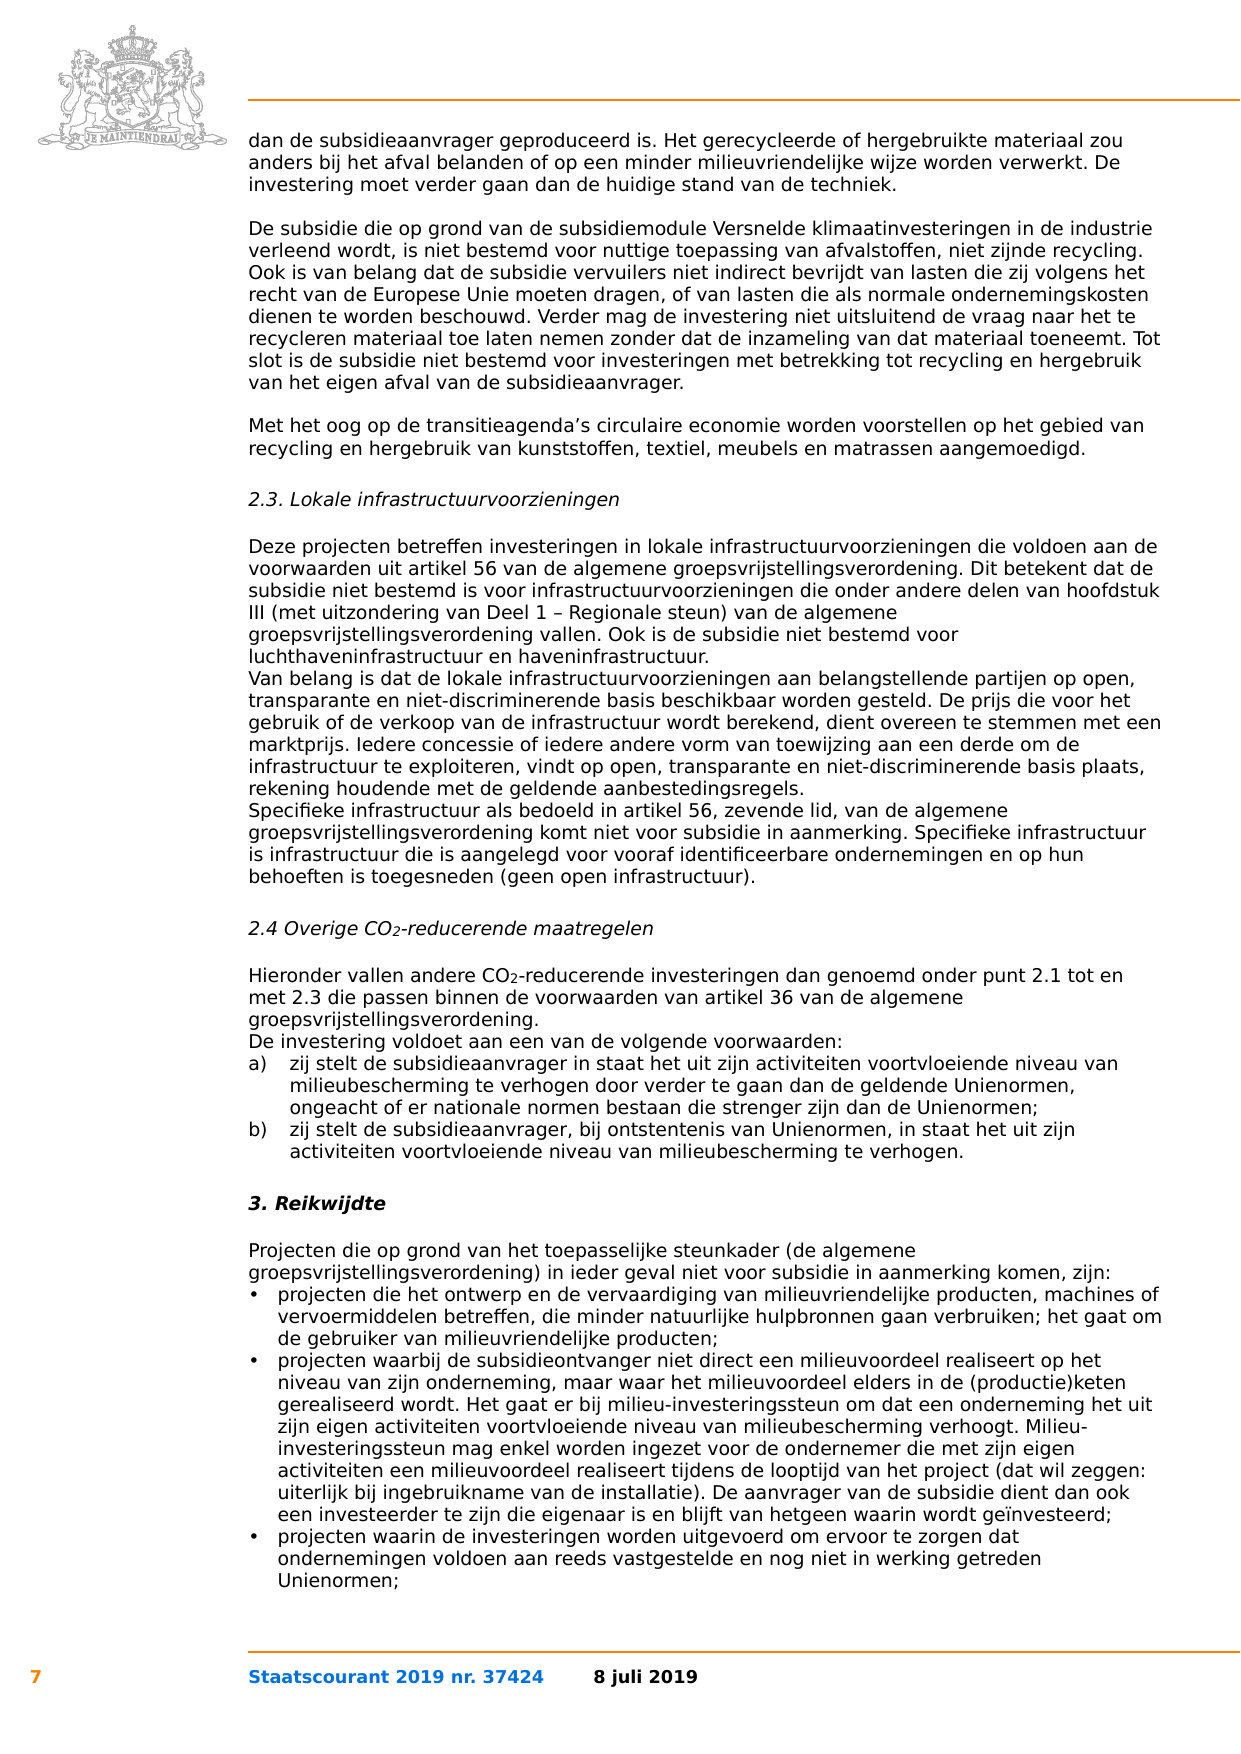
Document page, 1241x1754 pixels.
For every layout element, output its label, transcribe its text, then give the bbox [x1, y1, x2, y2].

text • projecten die het ontwerp en de vervaardiging van milieuvriendelijke producten, machines of vervoermiddelen betreffen, die minder natuurlijke hulpbronnen gaan verbruiken; het gaat om de gebruiker van milieuvriendelijke producten; [248, 1284, 1163, 1350]
text a) zij stelt de subsidieaanvrager in staat het uit zijn activiteiten voortvloeiende niveau van milieubescherming te verhogen door verder te gaan dan de geldende Unienormen, ongeacht of er nationale normen bestaan die strenger zijn dan de Unienormen; [248, 1053, 1163, 1119]
text b) zij stelt de subsidieaanvrager, bij ontstentenis van Unienormen, in staat het uit zijn activiteiten voortvloeiende niveau van milieubescherming te verhogen. [248, 1119, 1163, 1163]
text De subsidie die op grond van de subsidiemodule Versnelde klimaatinvesteringen in de industrie verleend wordt, is niet bestemd voor nuttige toepassing van afvalstoffen, niet zijnde recycling. Ook is van belang dat de subsidie vervuilers niet indirect bevrijdt van lasten die zij volgens het recht van de Europese Unie moeten dragen, of van lasten die als normale ondernemingskosten dienen te worden beschouwd. Verder mag de investering niet uitsluitend de vraag naar het te recycleren materiaal toe laten nemen zonder dat de inzameling van dat materiaal toeneemt. Tot slot is de subsidie niet bestemd voor investeringen met betrekking tot recycling en hergebruik van het eigen afval van de subsidieaanvrager. [248, 218, 1163, 393]
text • projecten waarin de investeringen worden uitgevoerd om ervoor te zorgen dat ondernemingen voldoen aan reeds vastgestelde en nog niet in werking getreden Unienormen; [248, 1526, 1163, 1591]
subtitle 2.3. Lokale infrastructuurvoorzieningen [248, 489, 1163, 511]
text Specifieke infrastructuur als bedoeld in artikel 56, zevende lid, van de algemene groepsvrijstellingsverordening komt niet voor subsidie in aanmerking. Specifieke infrastructuur is infrastructuur die is aangelegd voor vooraf identificeerbare ondernemingen en op hun behoeften is toegesneden (geen open infrastructuur). [248, 800, 1163, 888]
picture [38, 25, 227, 150]
text Hieronder vallen andere CO2-reducerende investeringen dan genoemd onder punt 2.1 tot en met 2.3 die passen binnen de voorwaarden van artikel 36 van de algemene groepsvrijstellingsverordening. [248, 965, 1163, 1031]
text Projecten die op grond van het toepasselijke steunkader (de algemene groepsvrijstellingsverordening) in ieder geval niet voor subsidie in aanmerking komen, zijn: [248, 1240, 1163, 1284]
text Met het oog op de transitieagenda’s circulaire economie worden voorstellen op het gebied van recycling en hergebruik van kunststoffen, textiel, meubels en matrassen aangemoedigd. [248, 415, 1163, 459]
text Deze projecten betreffen investeringen in lokale infrastructuurvoorzieningen die voldoen aan de voorwaarden uit artikel 56 van de algemene groepsvrijstellingsverordening. Dit betekent dat de subsidie niet bestemd is voor infrastructuurvoorzieningen die onder andere delen van hoofdstuk III (met uitzondering van Deel 1 – Regionale steun) van de algemene groepsvrijstellingsverordening vallen. Ook is de subsidie niet bestemd voor luchthaveninfrastructuur en haveninfrastructuur. [248, 536, 1163, 668]
text dan de subsidieaanvrager geproduceerd is. Het gerecycleerde of hergebruikte materiaal zou anders bij het afval belanden of op een minder milieuvriendelijke wijze worden verwerkt. De investering moet verder gaan dan de huidige stand van de techniek. [248, 130, 1163, 196]
subtitle 2.4 Overige CO2-reducerende maatregelen [248, 918, 1163, 940]
text De investering voldoet aan een van de volgende voorwaarden: [248, 1031, 1163, 1053]
text • projecten waarbij de subsidieontvanger niet direct een milieuvoordeel realiseert op het niveau van zijn onderneming, maar waar het milieuvoordeel elders in de (productie)keten gerealiseerd wordt. Het gaat er bij milieu-investeringssteun om dat een onderneming het uit zijn eigen activiteiten voortvloeiende niveau van milieubescherming verhoogt. Milieu-investeringssteun mag enkel worden ingezet voor de ondernemer die met zijn eigen activiteiten een milieuvoordeel realiseert tijdens de looptijd van het project (dat wil zeggen: uiterlijk bij ingebruikname van de installatie). De aanvrager van de subsidie dient dan ook een investeerder te zijn die eigenaar is en blijft van hetgeen waarin wordt geïnvesteerd; [248, 1350, 1163, 1526]
text Van belang is dat de lokale infrastructuurvoorzieningen aan belangstellende partijen op open, transparante en niet-discriminerende basis beschikbaar worden gesteld. De prijs die voor het gebruik of de verkoop van de infrastructuur wordt berekend, dient overeen te stemmen met een marktprijs. Iedere concessie of iedere andere vorm van toewijzing aan een derde om de infrastructuur te exploiteren, vindt op open, transparante en niet-discriminerende basis plaats, rekening houdende met de geldende aanbestedingsregels. [248, 668, 1163, 800]
subtitle 3. Reikwijdte [248, 1193, 1163, 1215]
